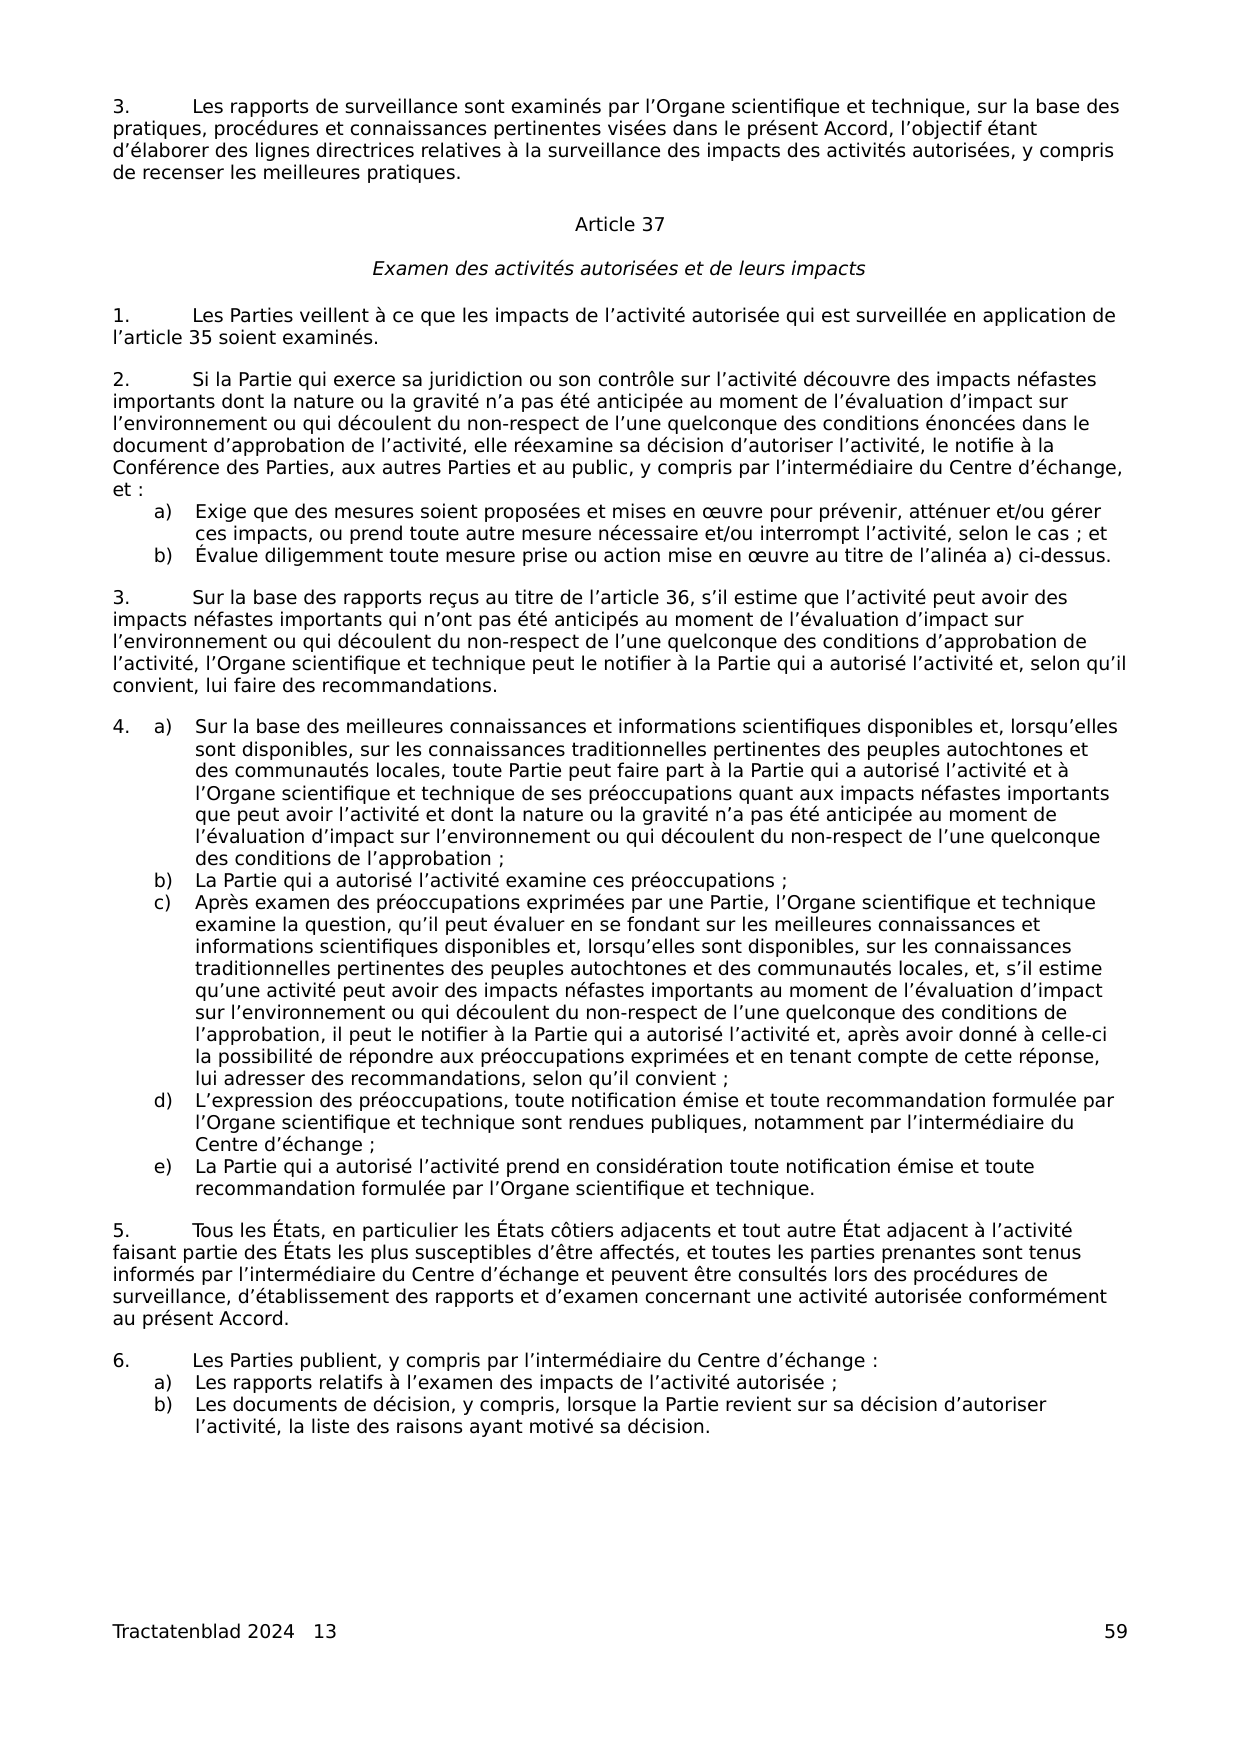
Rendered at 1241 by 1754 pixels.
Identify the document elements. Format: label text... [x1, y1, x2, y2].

text 3. Sur la base des rapports reçus au titre de l’article 36, s’il estime que l’activité peut avoir des impacts néfastes importants qui n’ont pas été anticipés au moment de l’évaluation d’impact sur l’environnement ou qui découlent du non-respect de l’une quelconque des conditions d’approbation de l’activité, l’Organe scientifique et technique peut le notifier à la Partie qui a autorisé l’activité et, selon qu’il convient, lui faire des recommandations. [112, 587, 1128, 696]
text 3. Les rapports de surveillance sont examinés par l’Organe scientifique et technique, sur la base des pratiques, procédures et connaissances pertinentes visées dans le présent Accord, l’objectif étant d’élaborer des lignes directrices relatives à la surveillance des impacts des activités autorisées, y compris de recenser les meilleures pratiques. [112, 96, 1128, 184]
text a) Les rapports relatifs à l’examen des impacts de l’activité autorisée ; [153, 1372, 1128, 1394]
text 1. Les Parties veillent à ce que les impacts de l’activité autorisée qui est surveillée en application de l’article 35 soient examinés. [112, 305, 1128, 349]
text e) La Partie qui a autorisé l’activité prend en considération toute notification émise et toute recommandation formulée par l’Organe scientifique et technique. [153, 1156, 1128, 1200]
text 5. Tous les États, en particulier les États côtiers adjacents et tout autre État adjacent à l’activité faisant partie des États les plus susceptibles d’être affectés, et toutes les parties prenantes sont tenus informés par l’intermédiaire du Centre d’échange et peuvent être consultés lors des procédures de surveillance, d’établissement des rapports et d’examen concernant une activité autorisée conformément au présent Accord. [112, 1220, 1128, 1330]
text b) Les documents de décision, y compris, lorsque la Partie revient sur sa décision d’autoriser l’activité, la liste des raisons ayant motivé sa décision. [153, 1394, 1128, 1438]
text b) La Partie qui a autorisé l’activité examine ces préoccupations ; [153, 870, 1128, 892]
text 4. a) Sur la base des meilleures connaissances et informations scientifiques disponibles et, lorsqu’elles sont disponibles, sur les connaissances traditionnelles pertinentes des peuples autochtones et des communautés locales, toute Partie peut faire part à la Partie qui a autorisé l’activité et à l’Organe scientifique et technique de ses préoccupations quant aux impacts néfastes importants que peut avoir l’activité et dont la nature ou la gravité n’a pas été anticipée au moment de l’évaluation d’impact sur l’environnement ou qui découlent du non-respect de l’une quelconque des conditions de l’approbation ; [112, 716, 1128, 870]
text 2. Si la Partie qui exerce sa juridiction ou son contrôle sur l’activité découvre des impacts néfastes importants dont la nature ou la gravité n’a pas été anticipée au moment de l’évaluation d’impact sur l’environnement ou qui découlent du non-respect de l’une quelconque des conditions énoncées dans le document d’approbation de l’activité, elle réexamine sa décision d’autoriser l’activité, le notifie à la Conférence des Parties, aux autres Parties et au public, y compris par l’intermédiaire du Centre d’échange, et : [112, 369, 1128, 501]
subtitle Article 37 Examen des activités autorisées et de leurs impacts [112, 214, 1128, 280]
text 6. Les Parties publient, y compris par l’intermédiaire du Centre d’échange : [112, 1350, 1128, 1372]
text b) Évalue diligemment toute mesure prise ou action mise en œuvre au titre de l’alinéa a) ci-dessus. [153, 544, 1128, 567]
text d) L’expression des préoccupations, toute notification émise et toute recommandation formulée par l’Organe scientifique et technique sont rendues publiques, notamment par l’intermédiaire du Centre d’échange ; [153, 1090, 1128, 1156]
text a) Exige que des mesures soient proposées et mises en œuvre pour prévenir, atténuer et/ou gérer ces impacts, ou prend toute autre mesure nécessaire et/ou interrompt l’activité, selon le cas ; et [153, 501, 1128, 544]
text c) Après examen des préoccupations exprimées par une Partie, l’Organe scientifique et technique examine la question, qu’il peut évaluer en se fondant sur les meilleures connaissances et informations scientifiques disponibles et, lorsqu’elles sont disponibles, sur les connaissances traditionnelles pertinentes des peuples autochtones et des communautés locales, et, s’il estime qu’une activité peut avoir des impacts néfastes importants au moment de l’évaluation d’impact sur l’environnement ou qui découlent du non-respect de l’une quelconque des conditions de l’approbation, il peut le notifier à la Partie qui a autorisé l’activité et, après avoir donné à celle-ci la possibilité de répondre aux préoccupations exprimées et en tenant compte de cette réponse, lui adresser des recommandations, selon qu’il convient ; [153, 892, 1128, 1090]
